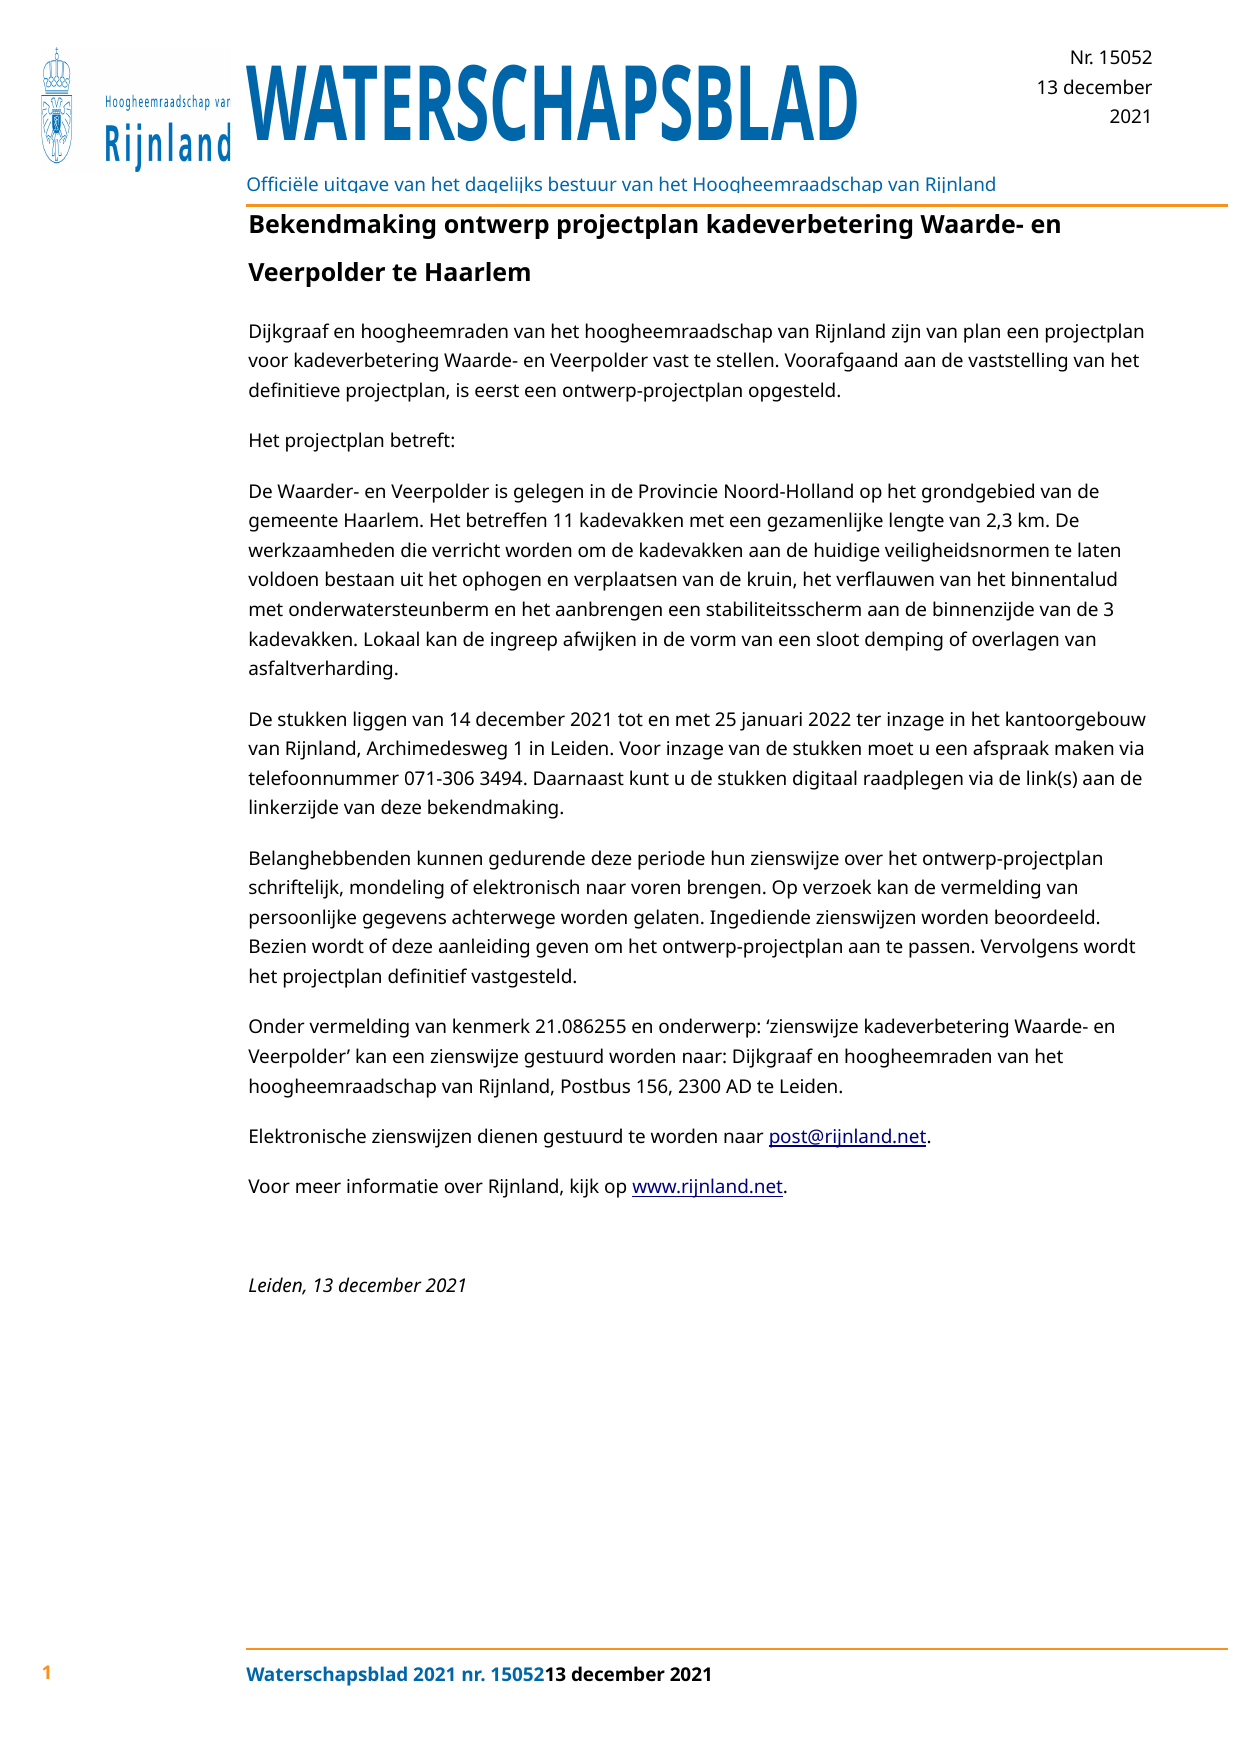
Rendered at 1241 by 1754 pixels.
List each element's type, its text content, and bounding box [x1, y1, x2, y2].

text Voor meer informatie over Rijnland, kijk op www.rijnland.net. [248, 1174, 1152, 1199]
text Elektronische zienswijzen dienen gestuurd te worden naar post@rijnland.net. [248, 1123, 1152, 1149]
text Onder vermelding van kenmerk 21.086255 en onderwerp: ‘zienswijze kadeverbetering Waarde- en Veerpolder’ kan een zienswijze gestuurd worden naar: Dijkgraaf en hoogheemraden van het hoogheemraadschap van Rijnland, Postbus 156, 2300 AD te Leiden. [248, 1014, 1152, 1099]
picture [41, 47, 231, 172]
text Belanghebbenden kunnen gedurende deze periode hun zienswijze over het ontwerp-projectplan schriftelijk, mondeling of elektronisch naar voren brengen. Op verzoek kan de vermelding van persoonlijke gegevens achterwege worden gelaten. Ingediende zienswijzen worden beoordeeld. Bezien wordt of deze aanleiding geven om het ontwerp-projectplan aan te passen. Vervolgens wordt het projectplan definitief vastgesteld. [248, 845, 1152, 989]
text De stukken liggen van 14 december 2021 tot en met 25 januari 2022 ter inzage in het kantoorgebouw van Rijnland, Archimedesweg 1 in Leiden. Voor inzage van de stukken moet u een afspraak maken via telefoonnummer 071-306 3494. Daarnaast kunt u de stukken digitaal raadplegen via de link(s) aan de linkerzijde van deze bekendmaking. [248, 706, 1152, 820]
text De Waarder- en Veerpolder is gelegen in de Provincie Noord-Holland op het grondgebied van de gemeente Haarlem. Het betreffen 11 kadevakken met een gezamenlijke lengte van 2,3 km. De werkzaamheden die verricht worden om de kadevakken aan de huidige veiligheidsnormen te laten voldoen bestaan uit het ophogen en verplaatsen van de kruin, het verflauwen van het binnentalud met onderwatersteunberm en het aanbrengen een stabiliteitsscherm aan de binnenzijde van de 3 kadevakken. Lokaal kan de ingreep afwijken in de vorm van een sloot demping of overlagen van asfaltverharding. [248, 478, 1152, 681]
text Bekendmaking ontwerp projectplan kadeverbetering Waarde- en Veerpolder te Haarlem [248, 207, 1152, 288]
text Het projectplan betreft: [248, 427, 1152, 453]
text Leiden, 13 december 2021 [248, 1272, 1152, 1298]
text Dijkgraaf en hoogheemraden van het hoogheemraadschap van Rijnland zijn van plan een projectplan voor kadeverbetering Waarde- en Veerpolder vast te stellen. Voorafgaand aan de vaststelling van het definitieve projectplan, is eerst een ontwerp-projectplan opgesteld. [248, 318, 1152, 403]
